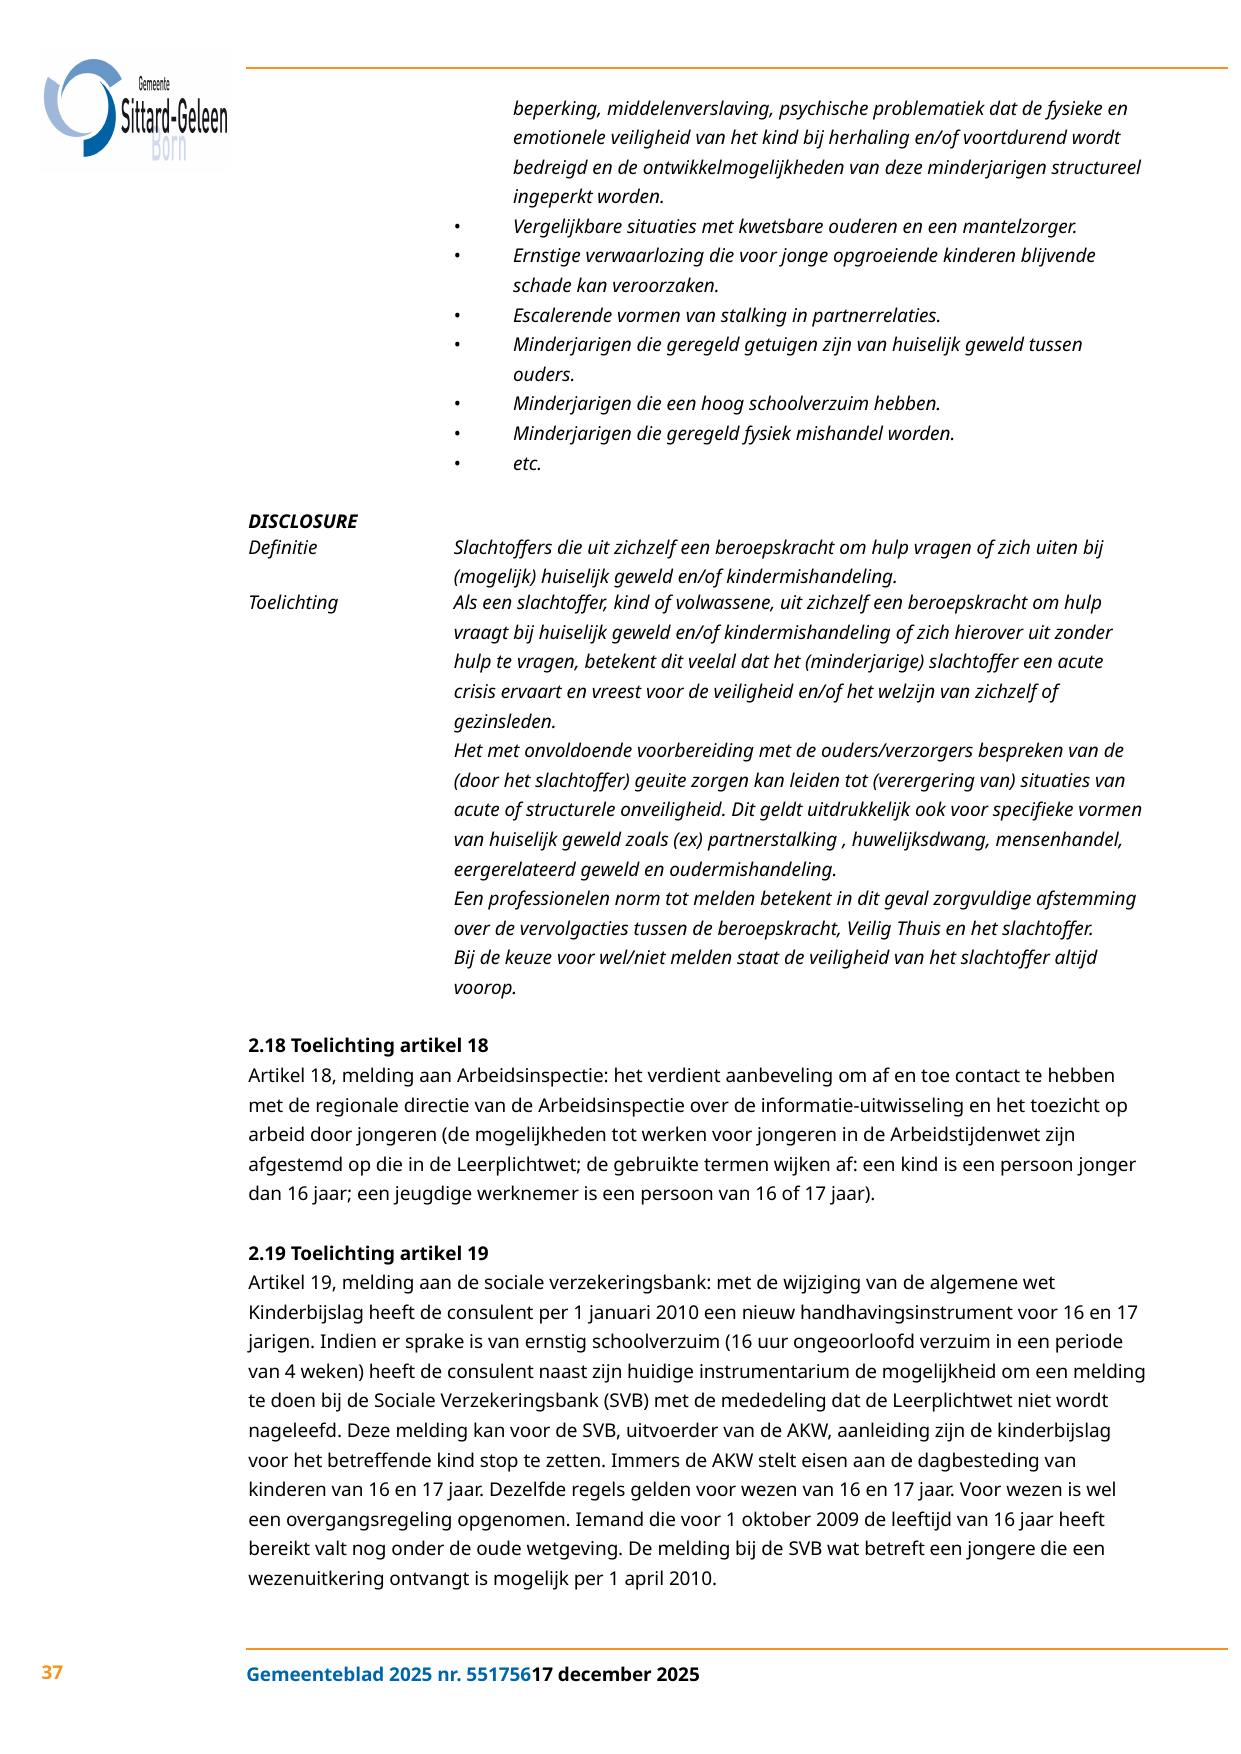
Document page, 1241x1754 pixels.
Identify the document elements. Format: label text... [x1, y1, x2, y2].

table_cell Definitie [248, 534, 454, 589]
table_cell beperking, middelenverslaving, psychische problematiek dat de fysieke en emotionele veiligheid van het kind bij herhaling en/of voortdurend wordt bedreigd en de ontwikkelmogelijkheden van deze minderjarigen structureel ingeperkt worden. Vergelijkbare situaties met kwetsbare ouderen en een mantelzorger. Ernstige verwaarlozing die voor jonge opgroeiende kinderen blijvende schade kan veroorzaken. Escalerende vormen van stalking in partnerrelaties. Minderjarigen die geregeld getuigen zijn van huiselijk geweld tussen ouders. Minderjarigen die een hoog schoolverzuim hebben. Minderjarigen die geregeld fysiek mishandel worden. etc. [454, 95, 1152, 476]
text Artikel 18, melding aan Arbeidsinspectie: het verdient aanbeveling om af en toe contact te hebben met de regionale directie van de Arbeidsinspectie over de informatie-uitwisseling en het toezicht op arbeid door jongeren (de mogelijkheden tot werken voor jongeren in de Arbeidstijdenwet zijn afgestemd op die in de Leerplichtwet; de gebruikte termen wijken af: een kind is een persoon jonger dan 16 jaar; een jeugdige werknemer is een persoon van 16 of 17 jaar). [248, 1062, 1152, 1206]
text Artikel 19, melding aan de sociale verzekeringsbank: met de wijziging van de algemene wet Kinderbijslag heeft de consulent per 1 januari 2010 een nieuw handhavingsinstrument voor 16 en 17 jarigen. Indien er sprake is van ernstig schoolverzuim (16 uur ongeoorloofd verzuim in een periode van 4 weken) heeft de consulent naast zijn huidige instrumentarium de mogelijkheid om een melding te doen bij de Sociale Verzekeringsbank (SVB) met de mededeling dat de Leerplichtwet niet wordt nageleefd. Deze melding kan voor de SVB, uitvoerder van de AKW, aanleiding zijn de kinderbijslag voor het betreffende kind stop te zetten. Immers de AKW stelt eisen aan de dagbesteding van kinderen van 16 en 17 jaar. Dezelfde regels gelden voor wezen van 16 en 17 jaar. Voor wezen is wel een overgangsregeling opgenomen. Iemand die voor 1 oktober 2009 de leeftijd van 16 jaar heeft bereikt valt nog onder de oude wetgeving. De melding bij de SVB wat betreft een jongere die een wezenuitkering ontvangt is mogelijk per 1 april 2010. [248, 1269, 1152, 1591]
text 2.18 Toelichting artikel 18 [248, 1033, 1152, 1058]
table_cell Slachtoffers die uit zichzelf een beroepskracht om hulp vragen of zich uiten bij (mogelijk) huiselijk geweld en/of kindermishandeling. [454, 534, 1152, 589]
table_cell [248, 95, 454, 476]
table_cell Toelichting [248, 590, 454, 1000]
table_header DISCLOSURE [248, 509, 1152, 534]
table_cell Als een slachtoffer, kind of volwassene, uit zichzelf een beroepskracht om hulp vraagt bij huiselijk geweld en/of kindermishandeling of zich hierover uit zonder hulp te vragen, betekent dit veelal dat het (minderjarige) slachtoffer een acute crisis ervaart en vreest voor de veiligheid en/of het welzijn van zichzelf of gezinsleden. Het met onvoldoende voorbereiding met de ouders/verzorgers bespreken van de (door het slachtoffer) geuite zorgen kan leiden tot (verergering van) situaties van acute of structurele onveiligheid. Dit geldt uitdrukkelijk ook voor specifieke vormen van huiselijk geweld zoals (ex) partnerstalking , huwelijksdwang, mensenhandel, eergerelateerd geweld en oudermishandeling. Een professionelen norm tot melden betekent in dit geval zorgvuldige afstemming over de vervolgacties tussen de beroepskracht, Veilig Thuis en het slachtoffer. Bij de keuze voor wel/niet melden staat de veiligheid van het slachtoffer altijd voorop. [454, 590, 1152, 1000]
picture [41, 47, 231, 172]
text 2.19 Toelichting artikel 19 [248, 1240, 1152, 1265]
